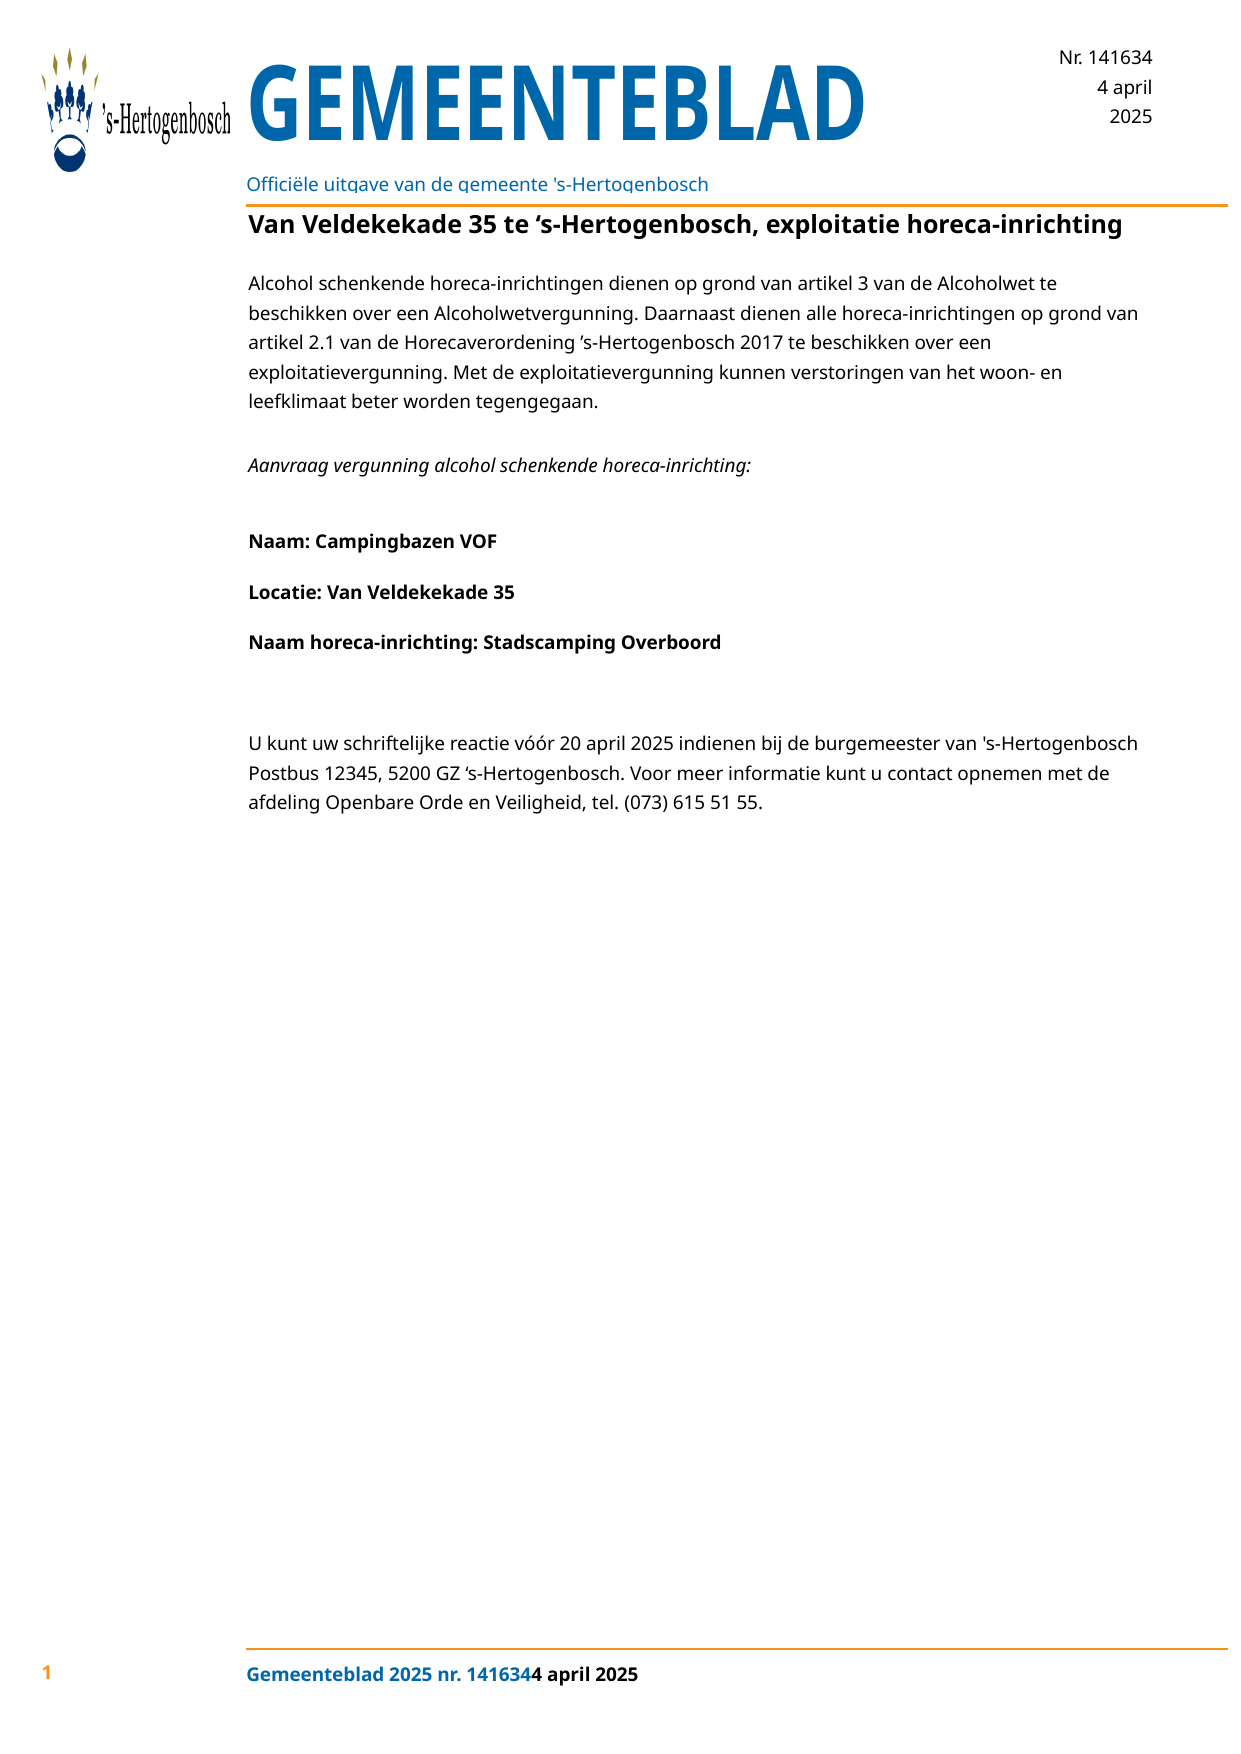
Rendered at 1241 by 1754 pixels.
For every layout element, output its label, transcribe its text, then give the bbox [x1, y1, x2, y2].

text Aanvraag vergunning alcohol schenkende horeca-inrichting: [248, 453, 1152, 478]
text Locatie: Van Veldekekade 35 [248, 579, 1152, 605]
text Naam: Campingbazen VOF [248, 529, 1152, 554]
text Van Veldekekade 35 te ‘s-Hertogenbosch, exploitatie horeca-inrichting [248, 207, 1152, 241]
text U kunt uw schriftelijke reactie vóór 20 april 2025 indienen bij de burgemeester van 's-Hertogenbosch Postbus 12345, 5200 GZ ‘s-Hertogenbosch. Voor meer informatie kunt u contact opnemen met de afdeling Openbare Orde en Veiligheid, tel. (073) 615 51 55. [248, 730, 1152, 815]
text Naam horeca-inrichting: Stadscamping Overboord [248, 629, 1152, 655]
text Alcohol schenkende horeca-inrichtingen dienen op grond van artikel 3 van de Alcoholwet te beschikken over een Alcoholwetvergunning. Daarnaast dienen alle horeca-inrichtingen op grond van artikel 2.1 van de Horecaverordening ’s-Hertogenbosch 2017 te beschikken over een exploitatievergunning. Met de exploitatievergunning kunnen verstoringen van het woon- en leefklimaat beter worden tegengegaan. [248, 270, 1152, 414]
picture [41, 47, 231, 172]
